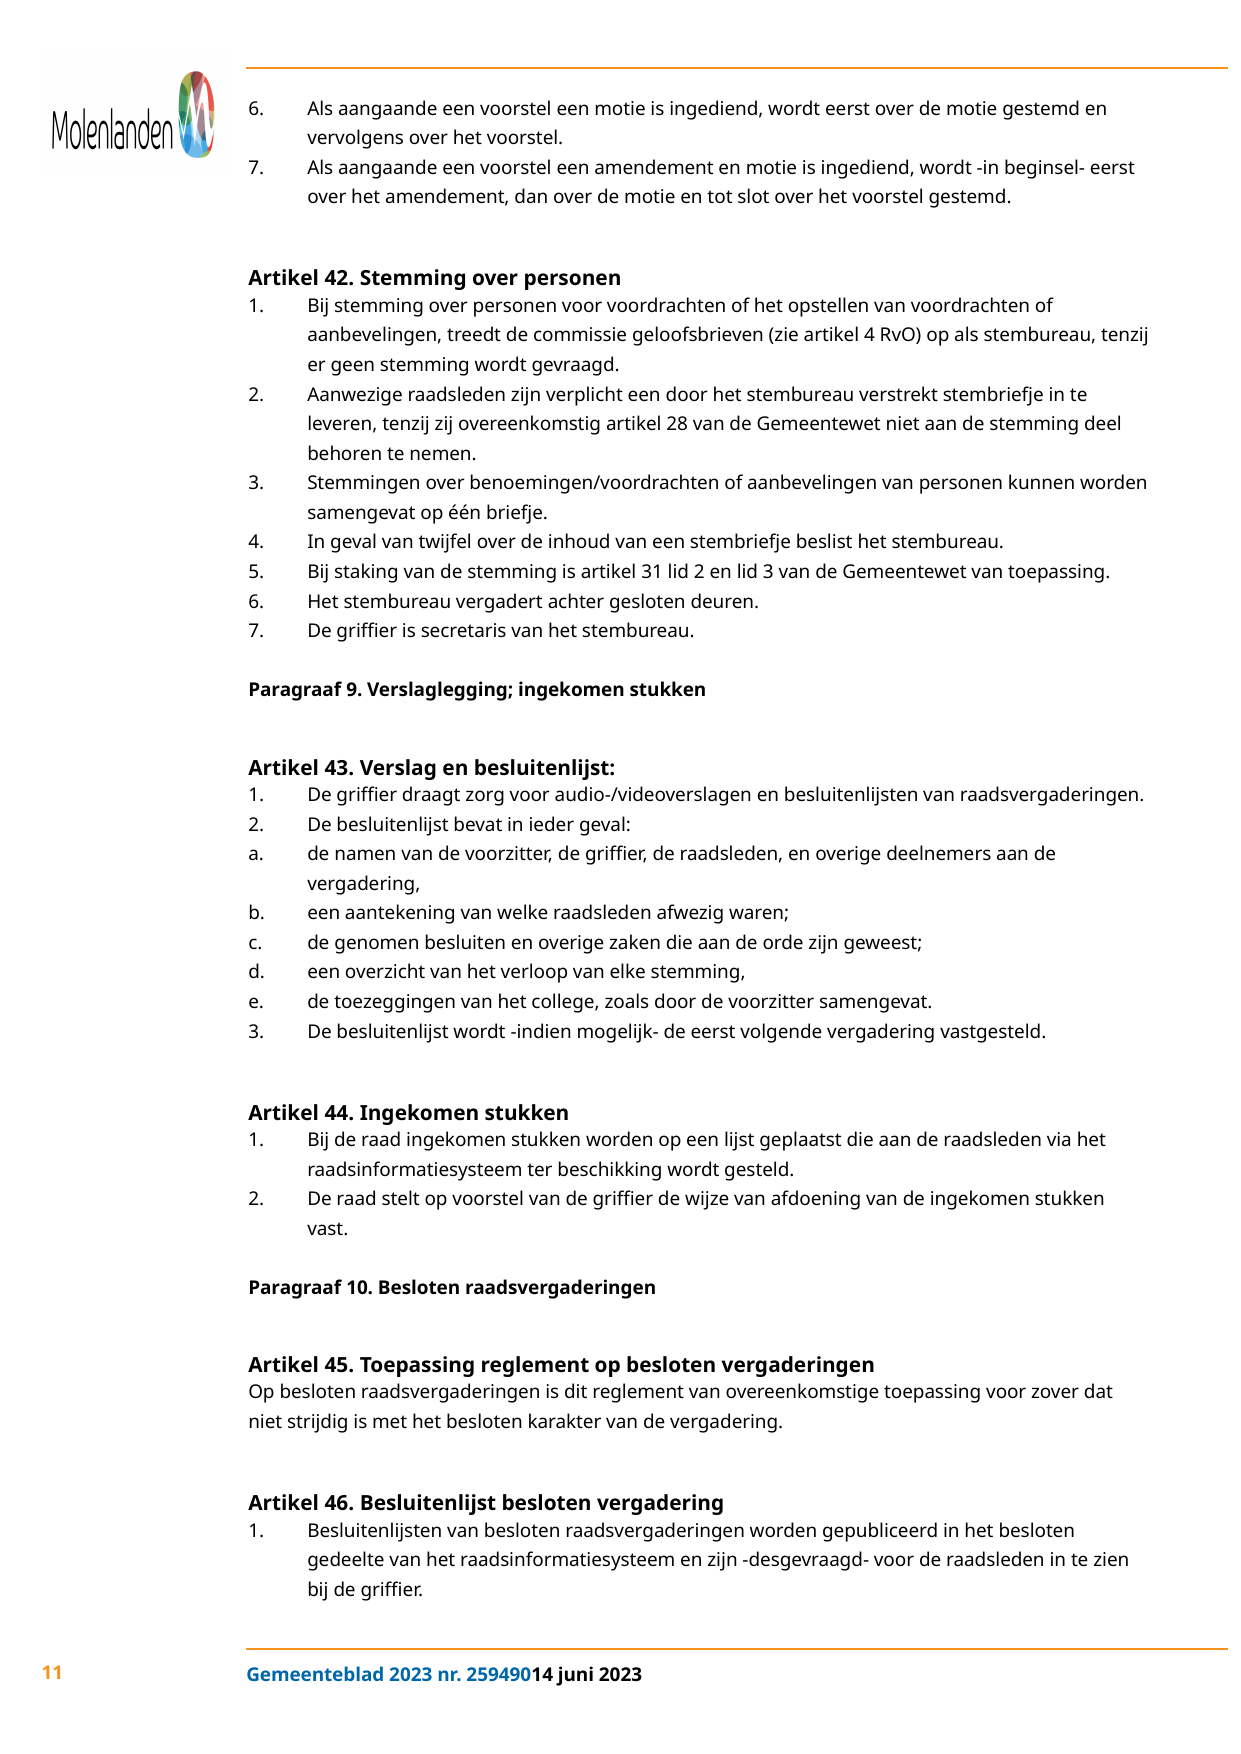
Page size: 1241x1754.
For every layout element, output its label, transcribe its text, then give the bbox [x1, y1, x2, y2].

text Paragraaf 9. Verslaglegging; ingekomen stukken [248, 677, 1152, 702]
list De raad stelt op voorstel van de griffier de wijze van afdoening van de ingekomen stukken vast. [248, 1185, 1152, 1241]
text Artikel 43. Verslag en besluitenlijst: [248, 753, 1152, 781]
list De griffier is secretaris van het stembureau. [248, 617, 1152, 643]
list een overzicht van het verloop van elke stemming, [248, 959, 1152, 984]
list Besluitenlijsten van besloten raadsvergaderingen worden gepubliceerd in het besloten gedeelte van het raadsinformatiesysteem en zijn -desgevraagd- voor de raadsleden in te zien bij de griffier. [248, 1517, 1152, 1602]
list Het stembureau vergadert achter gesloten deuren. [248, 588, 1152, 613]
list Als aangaande een voorstel een motie is ingediend, wordt eerst over de motie gestemd en vervolgens over het voorstel. [248, 95, 1152, 150]
list Aanwezige raadsleden zijn verplicht een door het stembureau verstrekt stembriefje in te leveren, tenzij zij overeenkomstig artikel 28 van de Gemeentewet niet aan de stemming deel behoren te nemen. [248, 381, 1152, 466]
list De besluitenlijst wordt -indien mogelijk- de eerst volgende vergadering vastgesteld. [248, 1018, 1152, 1043]
list De besluitenlijst bevat in ieder geval: [248, 811, 1152, 836]
list de toezeggingen van het college, zoals door de voorzitter samengevat. [248, 988, 1152, 1014]
text Paragraaf 10. Besloten raadsvergaderingen [248, 1274, 1152, 1300]
list In geval van twijfel over de inhoud van een stembriefje beslist het stembureau. [248, 529, 1152, 554]
text Artikel 46. Besluitenlijst besloten vergadering [248, 1488, 1152, 1517]
list Als aangaande een voorstel een amendement en motie is ingediend, wordt -in beginsel- eerst over het amendement, dan over de motie en tot slot over het voorstel gestemd. [248, 154, 1152, 209]
text Artikel 44. Ingekomen stukken [248, 1098, 1152, 1126]
list een aantekening van welke raadsleden afwezig waren; [248, 899, 1152, 925]
list Bij stemming over personen voor voordrachten of het opstellen van voordrachten of aanbevelingen, treedt de commissie geloofsbrieven (zie artikel 4 RvO) op als stembureau, tenzij er geen stemming wordt gevraagd. [248, 292, 1152, 377]
list De griffier draagt zorg voor audio-/videoverslagen en besluitenlijsten van raadsvergaderingen. [248, 781, 1152, 807]
list Bij staking van de stemming is artikel 31 lid 2 en lid 3 van de Gemeentewet van toepassing. [248, 558, 1152, 584]
list de genomen besluiten en overige zaken die aan de orde zijn geweest; [248, 929, 1152, 955]
text Op besloten raadsvergaderingen is dit reglement van overeenkomstige toepassing voor zover dat niet strijdig is met het besloten karakter van de vergadering. [248, 1379, 1152, 1434]
list de namen van de voorzitter, de griffier, de raadsleden, en overige deelnemers aan de vergadering, [248, 840, 1152, 896]
list Stemmingen over benoemingen/voordrachten of aanbevelingen van personen kunnen worden samengevat op één briefje. [248, 469, 1152, 525]
text Artikel 45. Toepassing reglement op besloten vergaderingen [248, 1350, 1152, 1379]
picture [41, 47, 231, 172]
text Artikel 42. Stemming over personen [248, 263, 1152, 292]
list Bij de raad ingekomen stukken worden op een lijst geplaatst die aan de raadsleden via het raadsinformatiesysteem ter beschikking wordt gesteld. [248, 1126, 1152, 1182]
